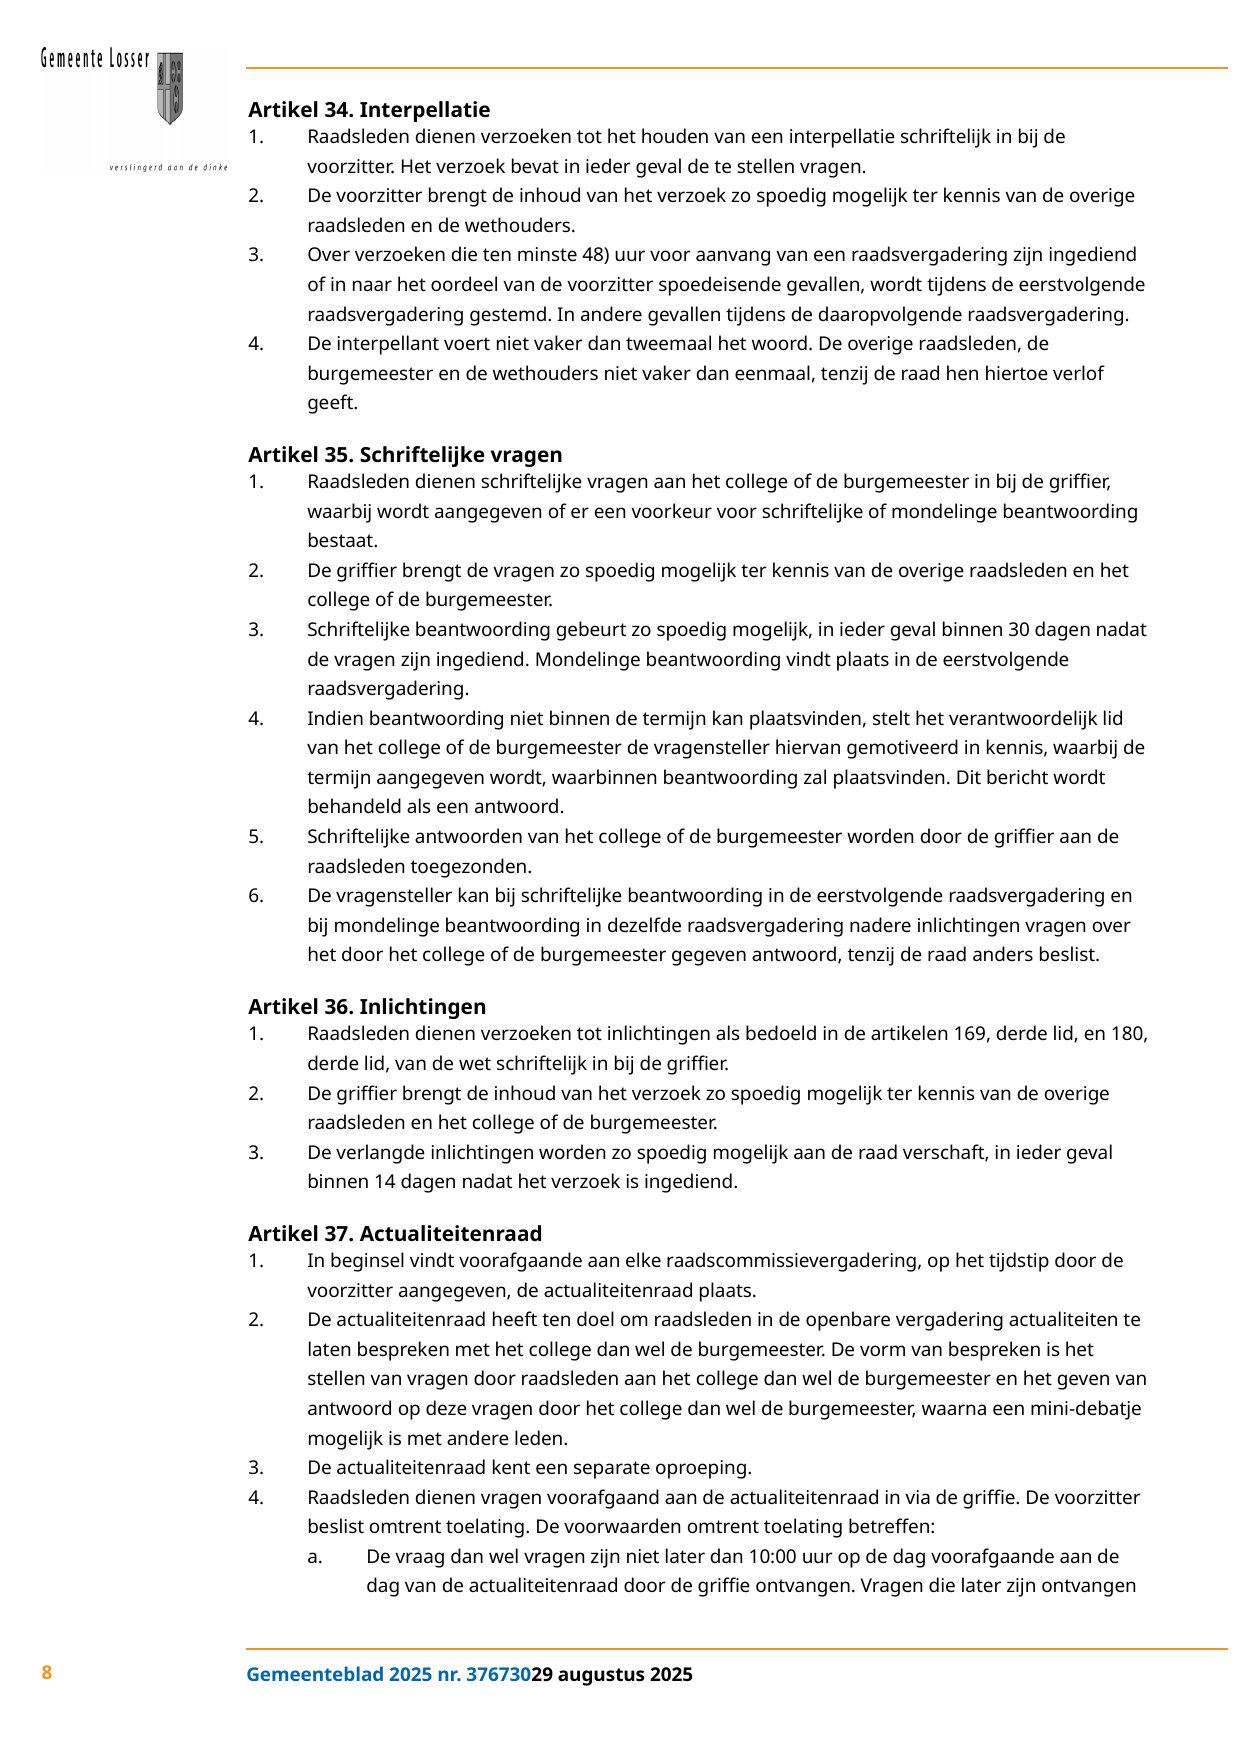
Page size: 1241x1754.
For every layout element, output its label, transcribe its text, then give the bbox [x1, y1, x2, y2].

list De griffier brengt de inhoud van het verzoek zo spoedig mogelijk ter kennis van de overige raadsleden en het college of de burgemeester. [248, 1080, 1152, 1135]
list Raadsleden dienen verzoeken tot inlichtingen als bedoeld in de artikelen 169, derde lid, en 180, derde lid, van de wet schriftelijk in bij de griffier. [248, 1021, 1152, 1076]
list Raadsleden dienen verzoeken tot het houden van een interpellatie schriftelijk in bij de voorzitter. Het verzoek bevat in ieder geval de te stellen vragen. [248, 123, 1152, 178]
list Over verzoeken die ten minste 48) uur voor aanvang van een raadsvergadering zijn ingediend of in naar het oordeel van de voorzitter spoedeisende gevallen, wordt tijdens de eerstvolgende raadsvergadering gestemd. In andere gevallen tijdens de daaropvolgende raadsvergadering. [248, 242, 1152, 326]
picture [41, 47, 231, 172]
text Artikel 36. Inlichtingen [248, 992, 1152, 1021]
list De interpellant voert niet vaker dan tweemaal het woord. De overige raadsleden, de burgemeester en de wethouders niet vaker dan eenmaal, tenzij de raad hen hiertoe verlof geeft. [248, 330, 1152, 415]
list Indien beantwoording niet binnen de termijn kan plaatsvinden, stelt het verantwoordelijk lid van het college of de burgemeester de vragensteller hiervan gemotiveerd in kennis, waarbij de termijn aangegeven wordt, waarbinnen beantwoording zal plaatsvinden. Dit bericht wordt behandeld als een antwoord. [248, 705, 1152, 819]
text Artikel 37. Actualiteitenraad [248, 1219, 1152, 1247]
text Artikel 35. Schriftelijke vragen [248, 440, 1152, 468]
list De vragensteller kan bij schriftelijke beantwoording in de eerstvolgende raadsvergadering en bij mondelinge beantwoording in dezelfde raadsvergadering nadere inlichtingen vragen over het door het college of de burgemeester gegeven antwoord, tenzij de raad anders beslist. [248, 882, 1152, 967]
list Schriftelijke beantwoording gebeurt zo spoedig mogelijk, in ieder geval binnen 30 dagen nadat de vragen zijn ingediend. Mondelinge beantwoording vindt plaats in de eerstvolgende raadsvergadering. [248, 616, 1152, 701]
list De vraag dan wel vragen zijn niet later dan 10:00 uur op de dag voorafgaande aan de dag van de actualiteitenraad door de griffie ontvangen. Vragen die later zijn ontvangen [307, 1543, 1152, 1598]
list Raadsleden dienen vragen voorafgaand aan de actualiteitenraad in via de griffie. De voorzitter beslist omtrent toelating. De voorwaarden omtrent toelating betreffen: [248, 1484, 1152, 1539]
list De voorzitter brengt de inhoud van het verzoek zo spoedig mogelijk ter kennis van de overige raadsleden en de wethouders. [248, 182, 1152, 238]
list In beginsel vindt voorafgaande aan elke raadscommissievergadering, op het tijdstip door de voorzitter aangegeven, de actualiteitenraad plaats. [248, 1247, 1152, 1303]
list De actualiteitenraad kent een separate oproeping. [248, 1454, 1152, 1480]
list De griffier brengt de vragen zo spoedig mogelijk ter kennis van de overige raadsleden en het college of de burgemeester. [248, 557, 1152, 612]
list De actualiteitenraad heeft ten doel om raadsleden in de openbare vergadering actualiteiten te laten bespreken met het college dan wel de burgemeester. De vorm van bespreken is het stellen van vragen door raadsleden aan het college dan wel de burgemeester en het geven van antwoord op deze vragen door het college dan wel de burgemeester, waarna een mini-debatje mogelijk is met andere leden. [248, 1306, 1152, 1451]
list Raadsleden dienen schriftelijke vragen aan het college of de burgemeester in bij de griffier, waarbij wordt aangegeven of er een voorkeur voor schriftelijke of mondelinge beantwoording bestaat. [248, 468, 1152, 553]
list De verlangde inlichtingen worden zo spoedig mogelijk aan de raad verschaft, in ieder geval binnen 14 dagen nadat het verzoek is ingediend. [248, 1139, 1152, 1194]
list Schriftelijke antwoorden van het college of de burgemeester worden door de griffier aan de raadsleden toegezonden. [248, 823, 1152, 879]
text Artikel 34. Interpellatie [248, 95, 1152, 123]
